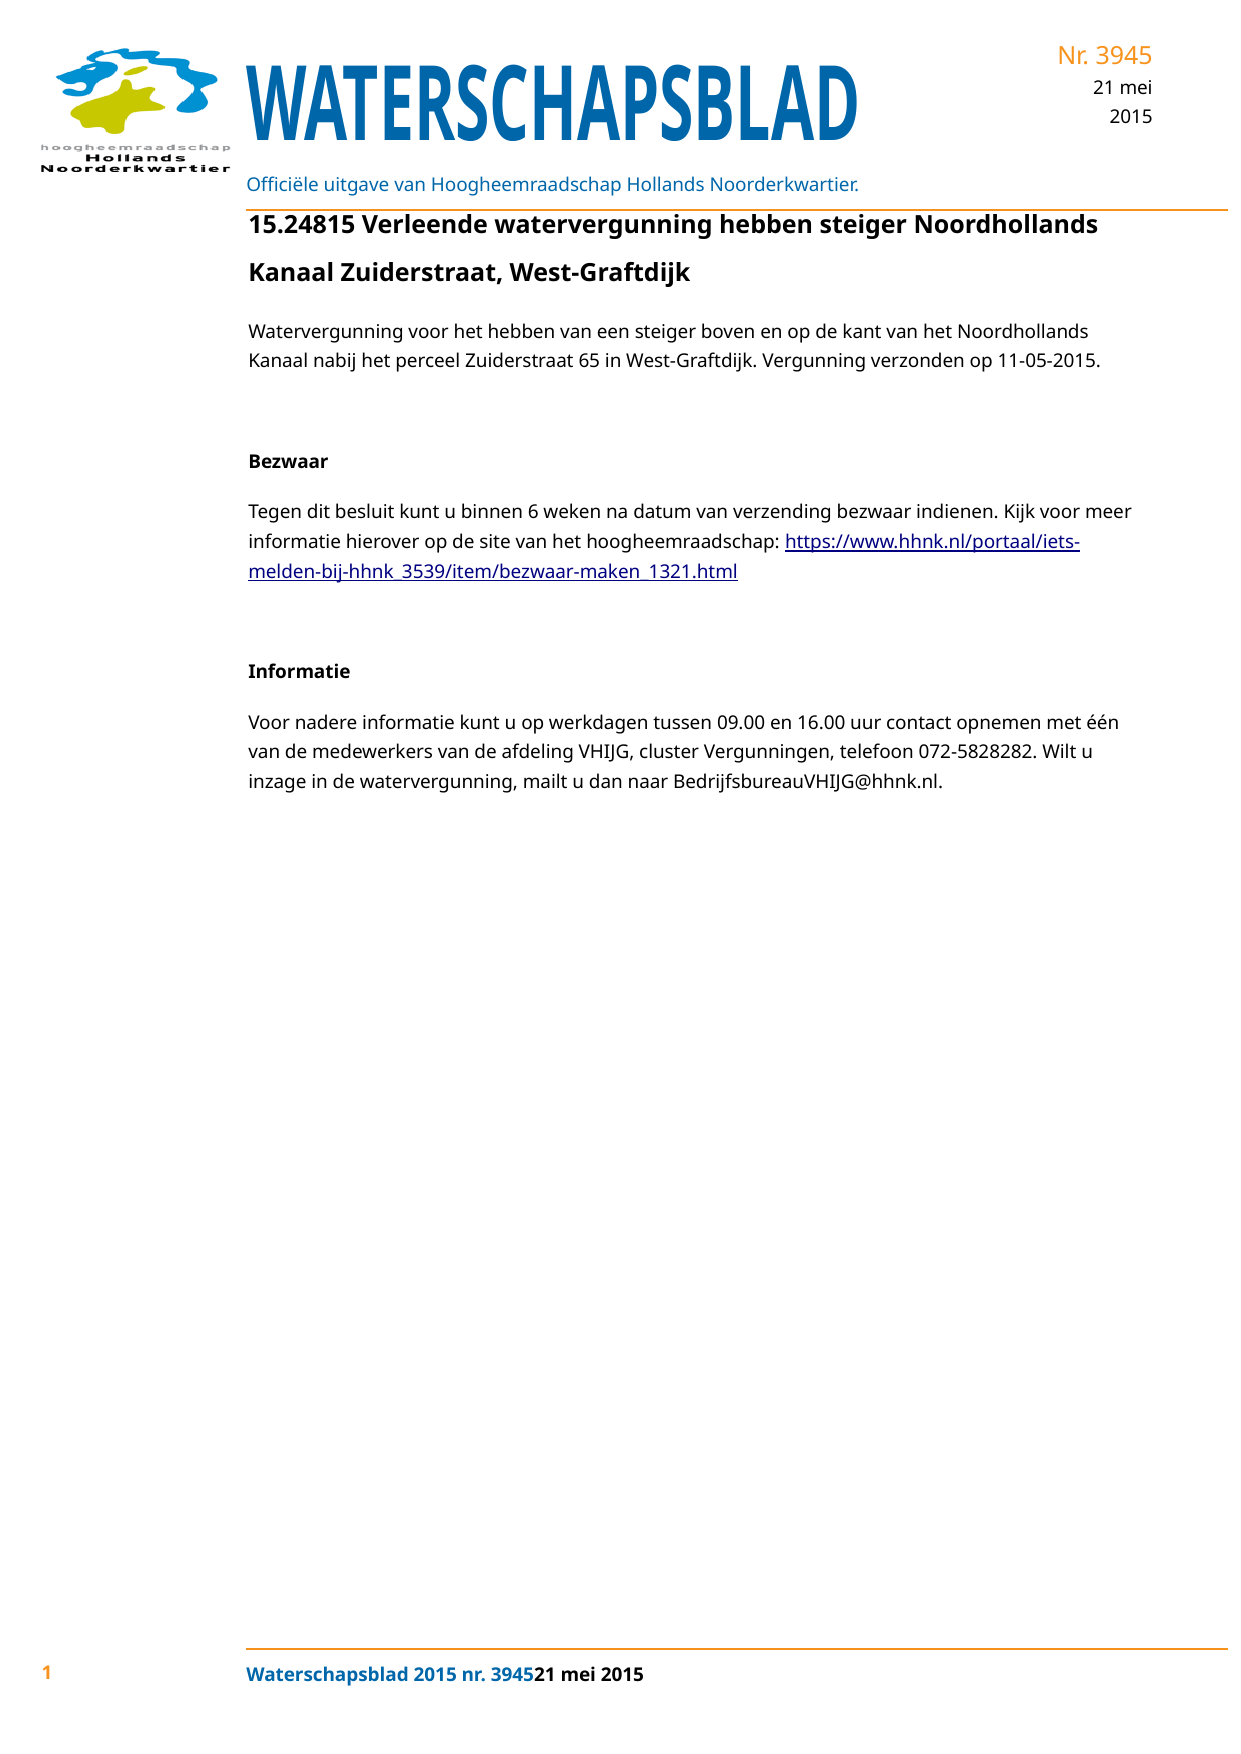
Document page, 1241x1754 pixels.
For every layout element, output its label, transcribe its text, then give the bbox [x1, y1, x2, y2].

text 15.24815 Verleende watervergunning hebben steiger Noordhollands Kanaal Zuiderstraat, West-Graftdijk [248, 211, 1152, 288]
text Voor nadere informatie kunt u op werkdagen tussen 09.00 en 16.00 uur contact opnemen met één van de medewerkers van de afdeling VHIJG, cluster Vergunningen, telefoon 072-5828282. Wilt u inzage in de watervergunning, mailt u dan naar BedrijfsbureauVHIJG@hhnk.nl. [248, 709, 1152, 794]
picture [41, 47, 231, 172]
text Bezwaar [248, 448, 1152, 474]
text Tegen dit besluit kunt u binnen 6 weken na datum van verzending bezwaar indienen. Kijk voor meer informatie hierover op de site van het hoogheemraadschap: https://www.hhnk.nl/portaal/iets-melden-bij-hhnk_3539/item/bezwaar-maken_1321.html [248, 499, 1152, 584]
text Watervergunning voor het hebben van een steiger boven en op de kant van het Noordhollands Kanaal nabij het perceel Zuiderstraat 65 in West-Graftdijk. Vergunning verzonden op 11-05-2015. [248, 318, 1152, 373]
text Informatie [248, 659, 1152, 684]
